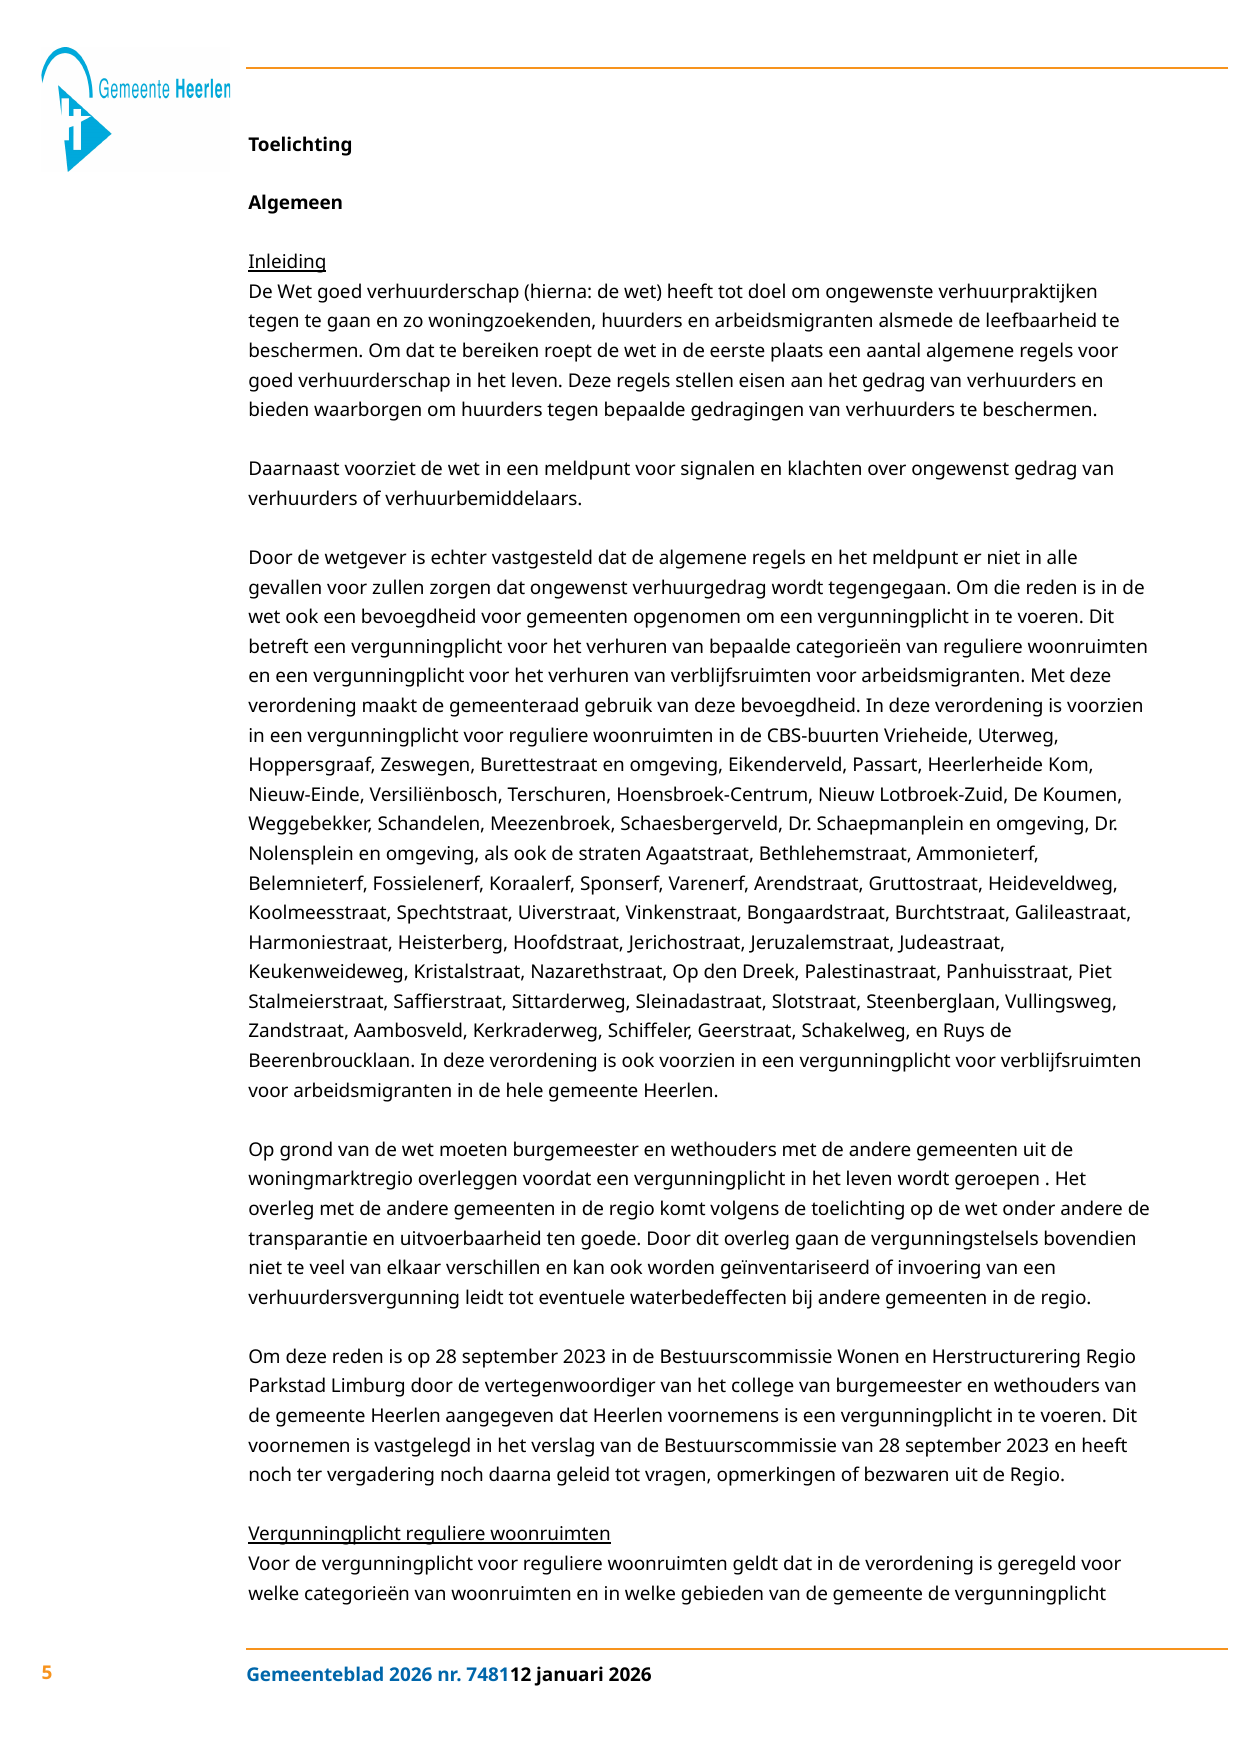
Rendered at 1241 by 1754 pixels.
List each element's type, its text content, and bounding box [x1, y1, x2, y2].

picture [41, 47, 231, 172]
text Op grond van de wet moeten burgemeester en wethouders met de andere gemeenten uit de woningmarktregio overleggen voordat een vergunningplicht in het leven wordt geroepen . Het overleg met de andere gemeenten in de regio komt volgens de toelichting op de wet onder andere de transparantie en uitvoerbaarheid ten goede. Door dit overleg gaan de vergunningstelsels bovendien niet te veel van elkaar verschillen en kan ook worden geïnventariseerd of invoering van een verhuurdersvergunning leidt tot eventuele waterbedeffecten bij andere gemeenten in de regio. [248, 1136, 1152, 1310]
text Daarnaast voorziet de wet in een meldpunt voor signalen en klachten over ongewenst gedrag van verhuurders of verhuurbemiddelaars. [248, 456, 1152, 511]
picture [41, 47, 59, 70]
text Toelichting [248, 121, 1152, 160]
text Algemeen [248, 189, 1152, 215]
text De Wet goed verhuurderschap (hierna: de wet) heeft tot doel om ongewenste verhuurpraktijken tegen te gaan en zo woningzoekenden, huurders en arbeidsmigranten alsmede de leefbaarheid te beschermen. Om dat te bereiken roept de wet in de eerste plaats een aantal algemene regels voor goed verhuurderschap in het leven. Deze regels stellen eisen aan het gedrag van verhuurders en bieden waarborgen om huurders tegen bepaalde gedragingen van verhuurders te beschermen. [248, 278, 1152, 422]
text Door de wetgever is echter vastgesteld dat de algemene regels en het meldpunt er niet in alle gevallen voor zullen zorgen dat ongewenst verhuurgedrag wordt tegengegaan. Om die reden is in de wet ook een bevoegdheid voor gemeenten opgenomen om een vergunningplicht in te voeren. Dit betreft een vergunningplicht voor het verhuren van bepaalde categorieën van reguliere woonruimten en een vergunningplicht voor het verhuren van verblijfsruimten voor arbeidsmigranten. Met deze verordening maakt de gemeenteraad gebruik van deze bevoegdheid. In deze verordening is voorzien in een vergunningplicht voor reguliere woonruimten in de CBS-buurten Vrieheide, Uterweg, Hoppersgraaf, Zeswegen, Burettestraat en omgeving, Eikenderveld, Passart, Heerlerheide Kom, Nieuw-Einde, Versiliënbosch, Terschuren, Hoensbroek-Centrum, Nieuw Lotbroek-Zuid, De Koumen, Weggebekker, Schandelen, Meezenbroek, Schaesbergerveld, Dr. Schaepmanplein en omgeving, Dr. Nolensplein en omgeving, als ook de straten Agaatstraat, Bethlehemstraat, Ammonieterf, Belemnieterf, Fossielenerf, Koraalerf, Sponserf, Varenerf, Arendstraat, Gruttostraat, Heideveldweg, Koolmeesstraat, Spechtstraat, Uiverstraat, Vinkenstraat, Bongaardstraat, Burchtstraat, Galileastraat, Harmoniestraat, Heisterberg, Hoofdstraat, Jerichostraat, Jeruzalemstraat, Judeastraat, Keukenweideweg, Kristalstraat, Nazarethstraat, Op den Dreek, Palestinastraat, Panhuisstraat, Piet Stalmeierstraat, Saffierstraat, Sittarderweg, Sleinadastraat, Slotstraat, Steenberglaan, Vullingsweg, Zandstraat, Aambosveld, Kerkraderweg, Schiffeler, Geerstraat, Schakelweg, en Ruys de Beerenbroucklaan. In deze verordening is ook voorzien in een vergunningplicht voor verblijfsruimten voor arbeidsmigranten in de hele gemeente Heerlen. [248, 544, 1152, 1103]
text Vergunningplicht reguliere woonruimten [248, 1521, 1152, 1546]
text Om deze reden is op 28 september 2023 in de Bestuurscommissie Wonen en Herstructurering Regio Parkstad Limburg door de vertegenwoordiger van het college van burgemeester en wethouders van de gemeente Heerlen aangegeven dat Heerlen voornemens is een vergunningplicht in te voeren. Dit voornemen is vastgelegd in het verslag van de Bestuurscommissie van 28 september 2023 en heeft noch ter vergadering noch daarna geleid tot vragen, opmerkingen of bezwaren uit de Regio. [248, 1343, 1152, 1487]
text Inleiding [248, 248, 1152, 274]
text Voor de vergunningplicht voor reguliere woonruimten geldt dat in de verordening is geregeld voor welke categorieën van woonruimten en in welke gebieden van de gemeente de vergunningplicht [248, 1550, 1152, 1606]
